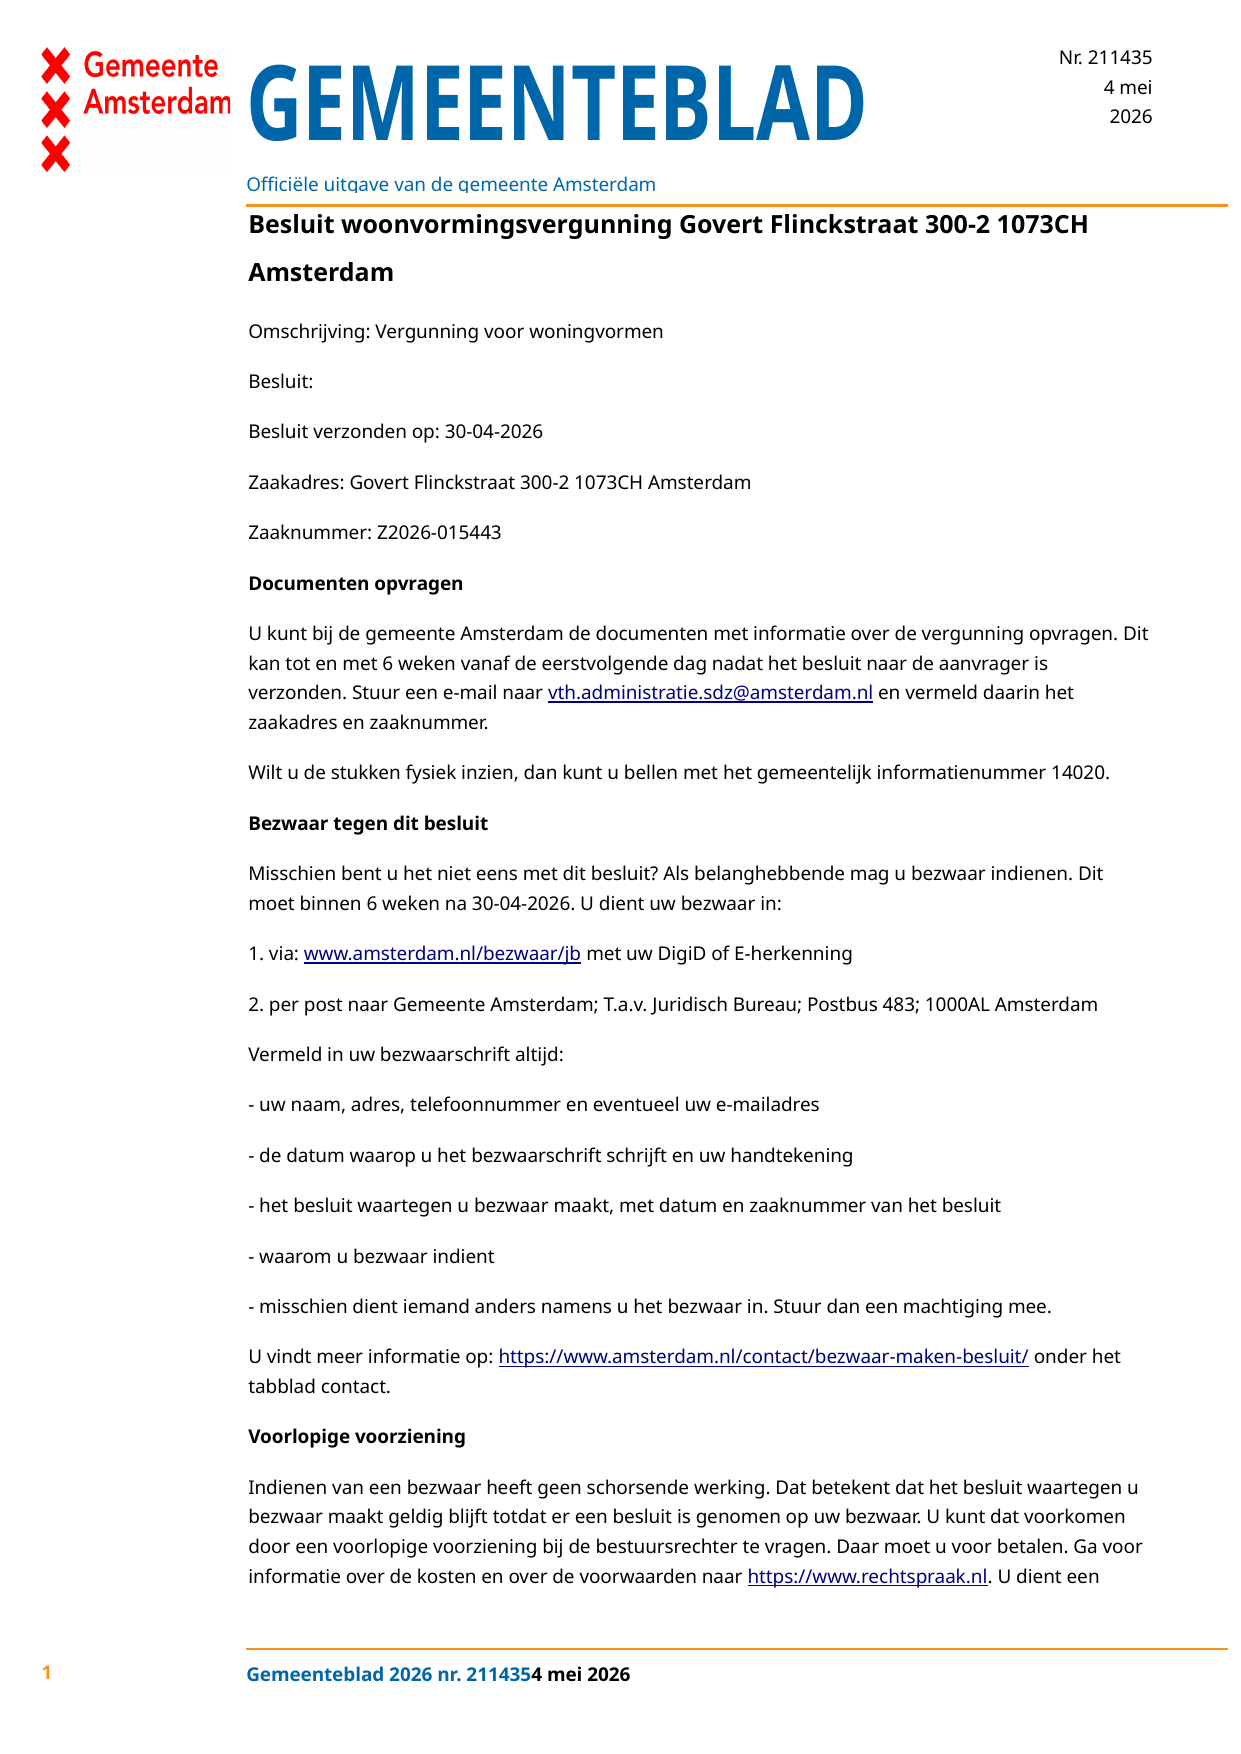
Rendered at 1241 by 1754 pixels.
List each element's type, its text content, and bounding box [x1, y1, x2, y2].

text 1. via: www.amsterdam.nl/bezwaar/jb met uw DigiD of E-herkenning [248, 940, 1152, 966]
text Zaaknummer: Z2026-015443 [248, 519, 1152, 545]
text - misschien dient iemand anders namens u het bezwaar in. Stuur dan een machtiging mee. [248, 1293, 1152, 1319]
text - waarom u bezwaar indient [248, 1243, 1152, 1269]
text - uw naam, adres, telefoonnummer en eventueel uw e-mailadres [248, 1092, 1152, 1117]
text Besluit: [248, 368, 1152, 394]
text Besluit verzonden op: 30-04-2026 [248, 419, 1152, 444]
text 2. per post naar Gemeente Amsterdam; T.a.v. Juridisch Bureau; Postbus 483; 1000AL Amsterdam [248, 991, 1152, 1017]
text Vermeld in uw bezwaarschrift altijd: [248, 1041, 1152, 1067]
text Zaakadres: Govert Flinckstraat 300-2 1073CH Amsterdam [248, 469, 1152, 495]
text Bezwaar tegen dit besluit [248, 810, 1152, 836]
text U kunt bij de gemeente Amsterdam de documenten met informatie over de vergunning opvragen. Dit kan tot en met 6 weken vanaf de eerstvolgende dag nadat het besluit naar de aanvrager is verzonden. Stuur een e-mail naar vth.administratie.sdz@amsterdam.nl en vermeld daarin het zaakadres en zaaknummer. [248, 620, 1152, 735]
text Omschrijving: Vergunning voor woningvormen [248, 318, 1152, 344]
text U vindt meer informatie op: https://www.amsterdam.nl/contact/bezwaar-maken-besluit/ onder het tabblad contact. [248, 1344, 1152, 1399]
text Voorlopige voorziening [248, 1424, 1152, 1449]
picture [41, 47, 231, 172]
text Wilt u de stukken fysiek inzien, dan kunt u bellen met het gemeentelijk informatienummer 14020. [248, 759, 1152, 785]
text Misschien bent u het niet eens met dit besluit? Als belanghebbende mag u bezwaar indienen. Dit moet binnen 6 weken na 30-04-2026. U dient uw bezwaar in: [248, 860, 1152, 916]
text Indienen van een bezwaar heeft geen schorsende werking. Dat betekent dat het besluit waartegen u bezwaar maakt geldig blijft totdat er een besluit is genomen op uw bezwaar. U kunt dat voorkomen door een voorlopige voorziening bij de bestuursrechter te vragen. Daar moet u voor betalen. Ga voor informatie over de kosten en over de voorwaarden naar https://www.rechtspraak.nl. U dient een [248, 1474, 1152, 1589]
text - de datum waarop u het bezwaarschrift schrijft en uw handtekening [248, 1142, 1152, 1168]
text - het besluit waartegen u bezwaar maakt, met datum en zaaknummer van het besluit [248, 1192, 1152, 1218]
text Besluit woonvormingsvergunning Govert Flinckstraat 300-2 1073CH Amsterdam [248, 207, 1152, 288]
text Documenten opvragen [248, 570, 1152, 596]
